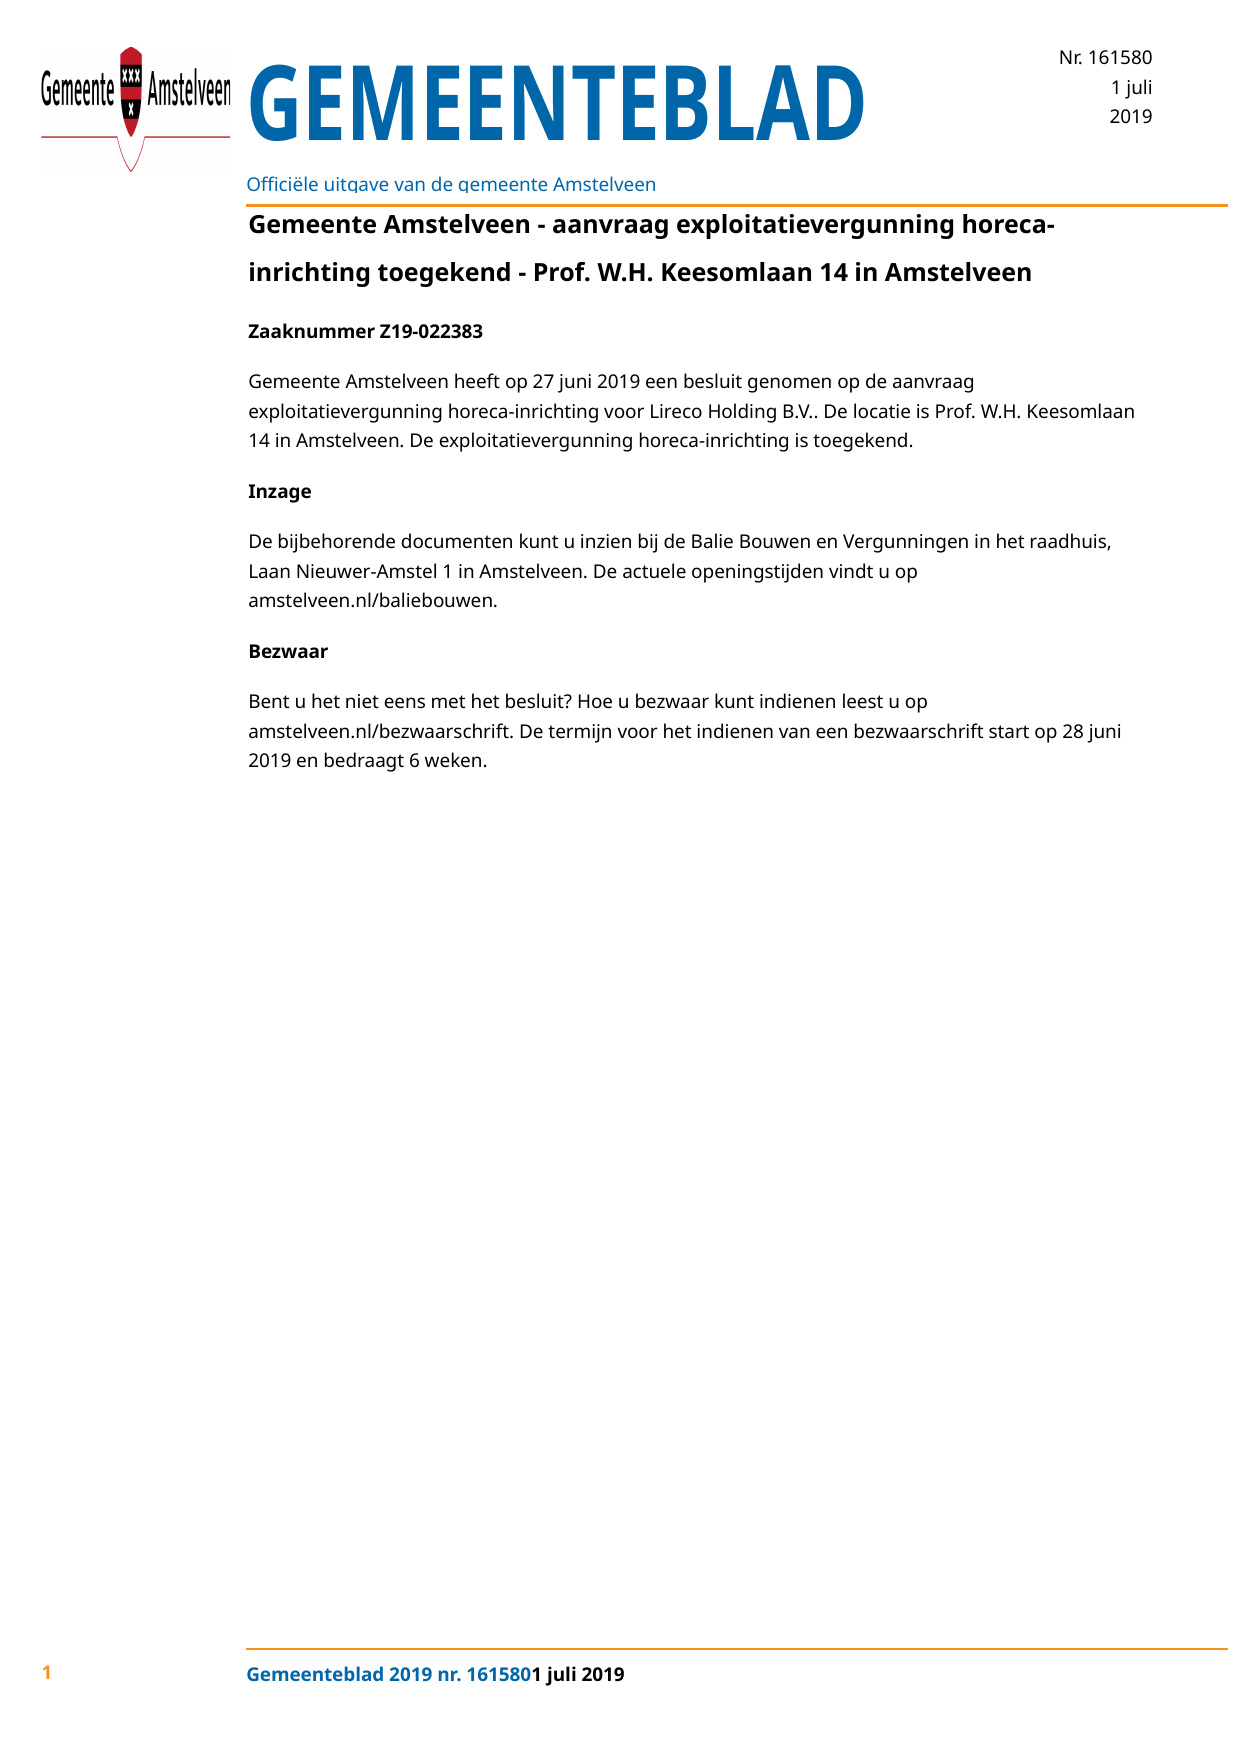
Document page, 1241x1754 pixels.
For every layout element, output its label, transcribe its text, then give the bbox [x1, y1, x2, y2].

picture [41, 47, 231, 172]
text Bent u het niet eens met het besluit? Hoe u bezwaar kunt indienen leest u op amstelveen.nl/bezwaarschrift. De termijn voor het indienen van een bezwaarschrift start op 28 juni 2019 en bedraagt 6 weken. [248, 688, 1152, 773]
text Bezwaar [248, 638, 1152, 664]
text Gemeente Amstelveen heeft op 27 juni 2019 een besluit genomen op de aanvraag exploitatievergunning horeca-inrichting voor Lireco Holding B.V.. De locatie is Prof. W.H. Keesomlaan 14 in Amstelveen. De exploitatievergunning horeca-inrichting is toegekend. [248, 368, 1152, 453]
text Gemeente Amstelveen - aanvraag exploitatievergunning horeca-inrichting toegekend - Prof. W.H. Keesomlaan 14 in Amstelveen [248, 207, 1152, 288]
text De bijbehorende documenten kunt u inzien bij de Balie Bouwen en Vergunningen in het raadhuis, Laan Nieuwer-Amstel 1 in Amstelveen. De actuele openingstijden vindt u op amstelveen.nl/baliebouwen. [248, 528, 1152, 613]
text Zaaknummer Z19-022383 [248, 318, 1152, 344]
text Inzage [248, 478, 1152, 504]
